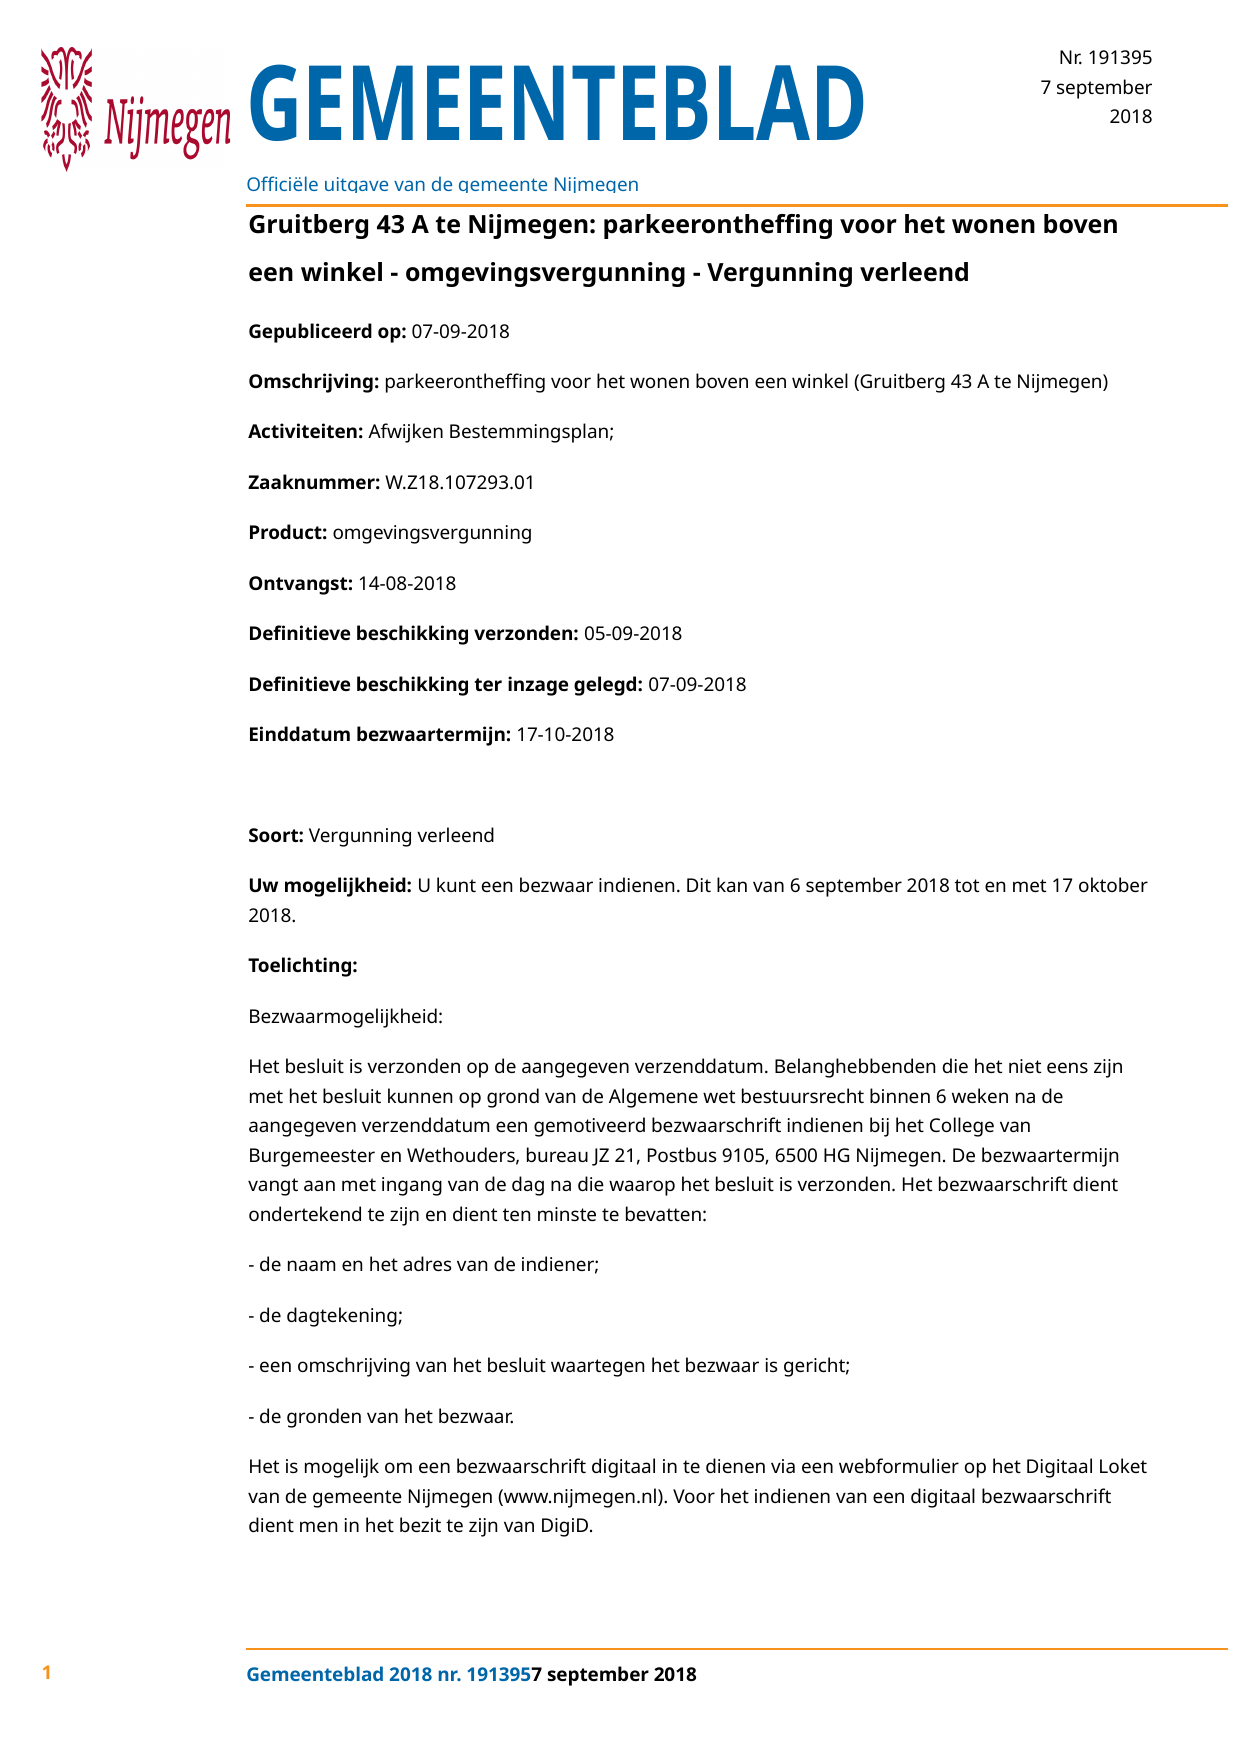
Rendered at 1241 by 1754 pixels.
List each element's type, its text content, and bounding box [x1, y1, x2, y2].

text Toelichting: [248, 952, 1152, 978]
text - de gronden van het bezwaar. [248, 1403, 1152, 1429]
text Uw mogelijkheid: U kunt een bezwaar indienen. Dit kan van 6 september 2018 tot en met 17 oktober 2018. [248, 872, 1152, 928]
text - de dagtekening; [248, 1302, 1152, 1328]
text Activiteiten: Afwijken Bestemmingsplan; [248, 419, 1152, 444]
text Het besluit is verzonden op de aangegeven verzenddatum. Belanghebbenden die het niet eens zijn met het besluit kunnen op grond van de Algemene wet bestuursrecht binnen 6 weken na de aangegeven verzenddatum een gemotiveerd bezwaarschrift indienen bij het College van Burgemeester en Wethouders, bureau JZ 21, Postbus 9105, 6500 HG Nijmegen. De bezwaartermijn vangt aan met ingang van de dag na die waarop het besluit is verzonden. Het bezwaarschrift dient ondertekend te zijn en dient ten minste te bevatten: [248, 1053, 1152, 1227]
text Product: omgevingsvergunning [248, 519, 1152, 545]
text Zaaknummer: W.Z18.107293.01 [248, 469, 1152, 495]
text Einddatum bezwaartermijn: 17-10-2018 [248, 721, 1152, 747]
text Gepubliceerd op: 07-09-2018 [248, 318, 1152, 344]
text - een omschrijving van het besluit waartegen het bezwaar is gericht; [248, 1352, 1152, 1378]
text - de naam en het adres van de indiener; [248, 1252, 1152, 1277]
picture [41, 47, 231, 172]
text Definitieve beschikking ter inzage gelegd: 07-09-2018 [248, 671, 1152, 697]
text Gruitberg 43 A te Nijmegen: parkeerontheffing voor het wonen boven een winkel - omgevingsvergunning - Vergunning verleend [248, 207, 1152, 288]
text Soort: Vergunning verleend [248, 822, 1152, 848]
text Omschrijving: parkeerontheffing voor het wonen boven een winkel (Gruitberg 43 A te Nijmegen) [248, 368, 1152, 394]
text Het is mogelijk om een bezwaarschrift digitaal in te dienen via een webformulier op het Digitaal Loket van de gemeente Nijmegen (www.nijmegen.nl). Voor het indienen van een digitaal bezwaarschrift dient men in het bezit te zijn van DigiD. [248, 1453, 1152, 1538]
text Bezwaarmogelijkheid: [248, 1003, 1152, 1029]
text Ontvangst: 14-08-2018 [248, 570, 1152, 596]
text Definitieve beschikking verzonden: 05-09-2018 [248, 620, 1152, 646]
